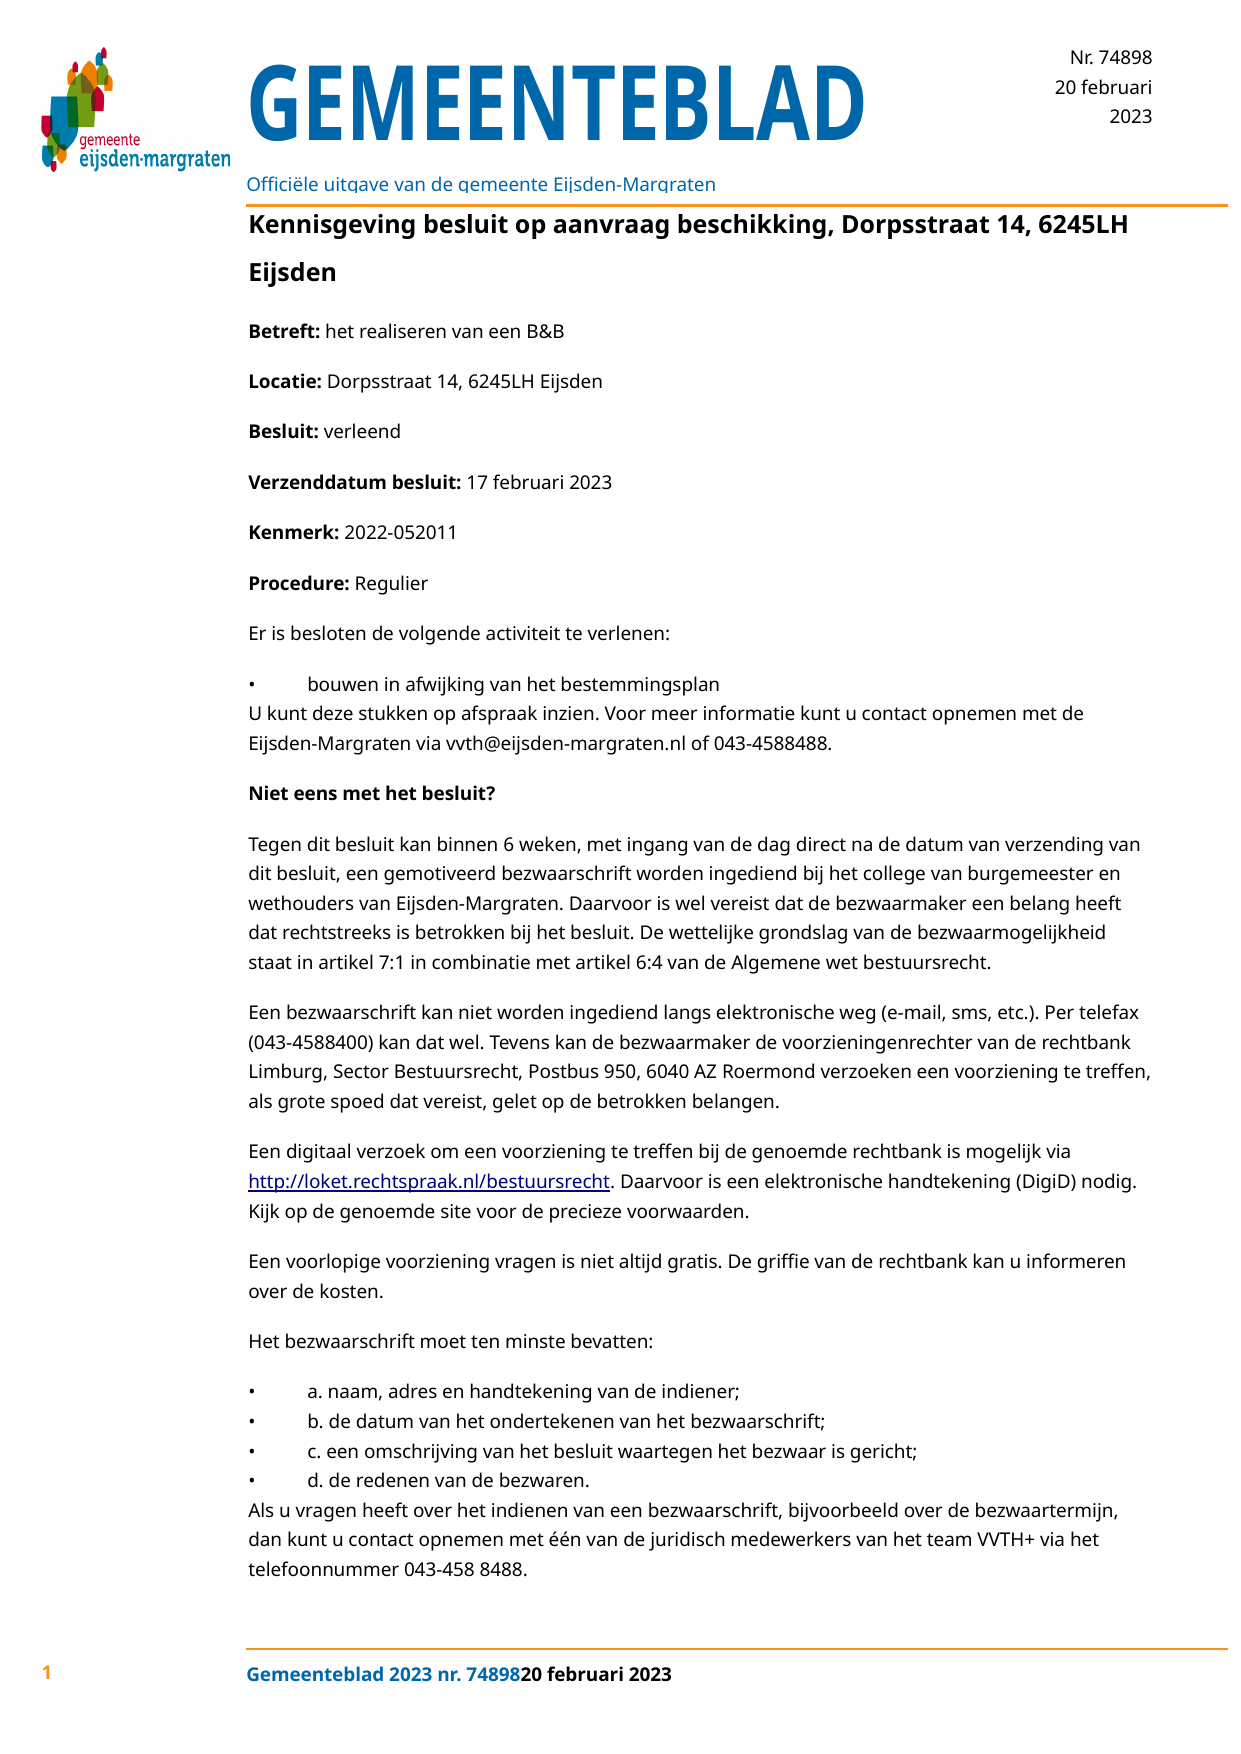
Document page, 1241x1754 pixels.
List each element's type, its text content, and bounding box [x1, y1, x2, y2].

list d. de redenen van de bezwaren. [248, 1467, 1152, 1493]
text Als u vragen heeft over het indienen van een bezwaarschrift, bijvoorbeeld over de bezwaartermijn, dan kunt u contact opnemen met één van de juridisch medewerkers van het team VVTH+ via het telefoonnummer 043-458 8488. [248, 1497, 1152, 1582]
list c. een omschrijving van het besluit waartegen het bezwaar is gericht; [248, 1438, 1152, 1464]
text Het bezwaarschrift moet ten minste bevatten: [248, 1328, 1152, 1354]
text Een bezwaarschrift kan niet worden ingediend langs elektronische weg (e-mail, sms, etc.). Per telefax (043-4588400) kan dat wel. Tevens kan de bezwaarmaker de voorzieningenrechter van de rechtbank Limburg, Sector Bestuursrecht, Postbus 950, 6040 AZ Roermond verzoeken een voorziening te treffen, als grote spoed dat vereist, gelet op de betrokken belangen. [248, 999, 1152, 1114]
text Verzenddatum besluit: 17 februari 2023 [248, 469, 1152, 495]
text Een digitaal verzoek om een voorziening te treffen bij de genoemde rechtbank is mogelijk via http://loket.rechtspraak.nl/bestuursrecht. Daarvoor is een elektronische handtekening (DigiD) nodig. Kijk op de genoemde site voor de precieze voorwaarden. [248, 1139, 1152, 1224]
text Locatie: Dorpsstraat 14, 6245LH Eijsden [248, 368, 1152, 394]
text Er is besloten de volgende activiteit te verlenen: [248, 620, 1152, 646]
text Niet eens met het besluit? [248, 780, 1152, 806]
list bouwen in afwijking van het bestemmingsplan [248, 671, 1152, 697]
text U kunt deze stukken op afspraak inzien. Voor meer informatie kunt u contact opnemen met de Eijsden-Margraten via vvth@eijsden-margraten.nl of 043-4588488. [248, 700, 1152, 756]
text Betreft: het realiseren van een B&B [248, 318, 1152, 344]
list b. de datum van het ondertekenen van het bezwaarschrift; [248, 1408, 1152, 1434]
text Tegen dit besluit kan binnen 6 weken, met ingang van de dag direct na de datum van verzending van dit besluit, een gemotiveerd bezwaarschrift worden ingediend bij het college van burgemeester en wethouders van Eijsden-Margraten. Daarvoor is wel vereist dat de bezwaarmaker een belang heeft dat rechtstreeks is betrokken bij het besluit. De wettelijke grondslag van de bezwaarmogelijkheid staat in artikel 7:1 in combinatie met artikel 6:4 van de Algemene wet bestuursrecht. [248, 831, 1152, 975]
text Procedure: Regulier [248, 570, 1152, 596]
text Kennisgeving besluit op aanvraag beschikking, Dorpsstraat 14, 6245LH Eijsden [248, 207, 1152, 288]
text Een voorlopige voorziening vragen is niet altijd gratis. De griffie van de rechtbank kan u informeren over de kosten. [248, 1248, 1152, 1304]
text Besluit: verleend [248, 419, 1152, 444]
text Kenmerk: 2022-052011 [248, 519, 1152, 545]
picture [41, 47, 231, 172]
list a. naam, adres en handtekening van de indiener; [248, 1379, 1152, 1404]
